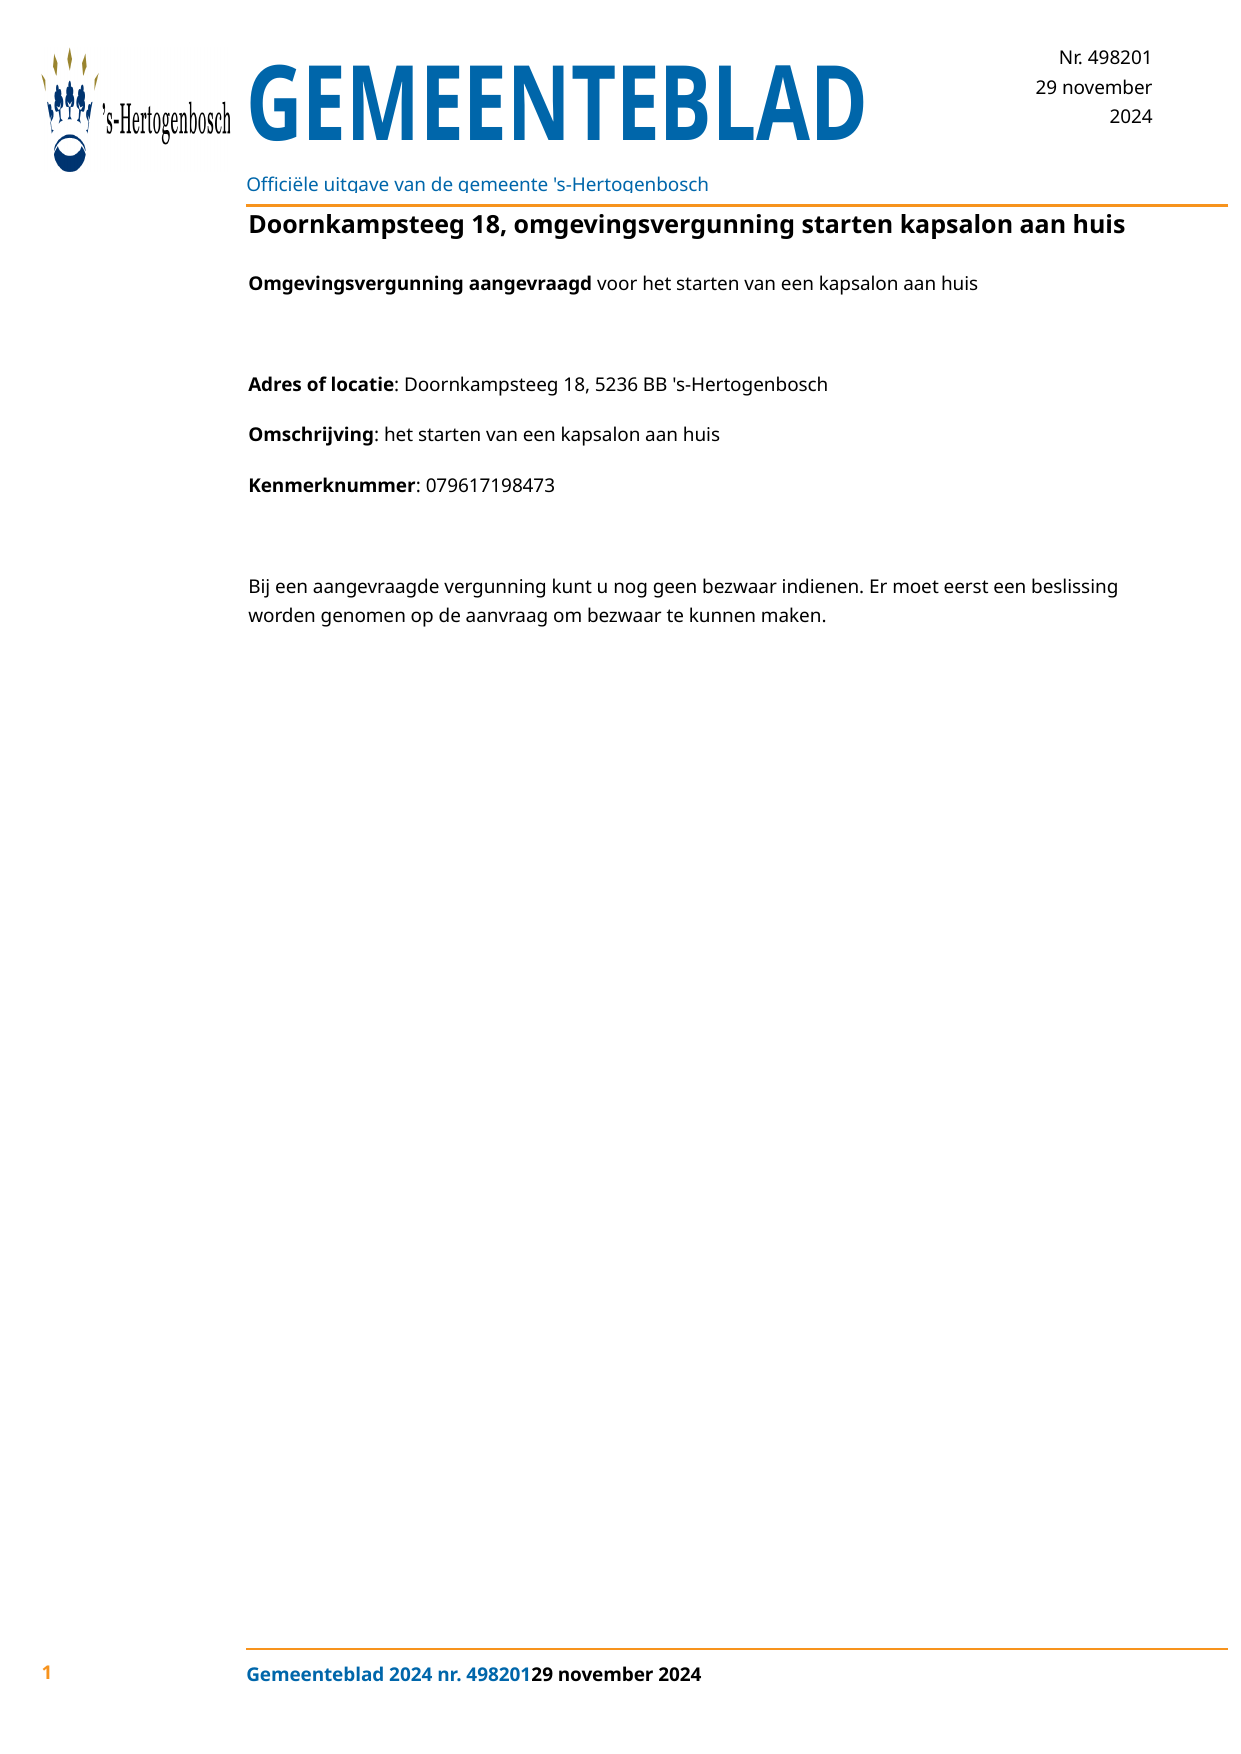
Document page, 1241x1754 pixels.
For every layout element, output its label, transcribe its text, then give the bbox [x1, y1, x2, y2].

picture [41, 47, 231, 172]
text Adres of locatie: Doornkampsteeg 18, 5236 BB 's-Hertogenbosch [248, 371, 1152, 397]
text Kenmerknummer: 079617198473 [248, 472, 1152, 498]
text Doornkampsteeg 18, omgevingsvergunning starten kapsalon aan huis [248, 207, 1152, 241]
text Omgevingsvergunning aangevraagd voor het starten van een kapsalon aan huis [248, 270, 1152, 296]
text Omschrijving: het starten van een kapsalon aan huis [248, 422, 1152, 447]
text Bij een aangevraagde vergunning kunt u nog geen bezwaar indienen. Er moet eerst een beslissing worden genomen op de aanvraag om bezwaar te kunnen maken. [248, 573, 1152, 628]
